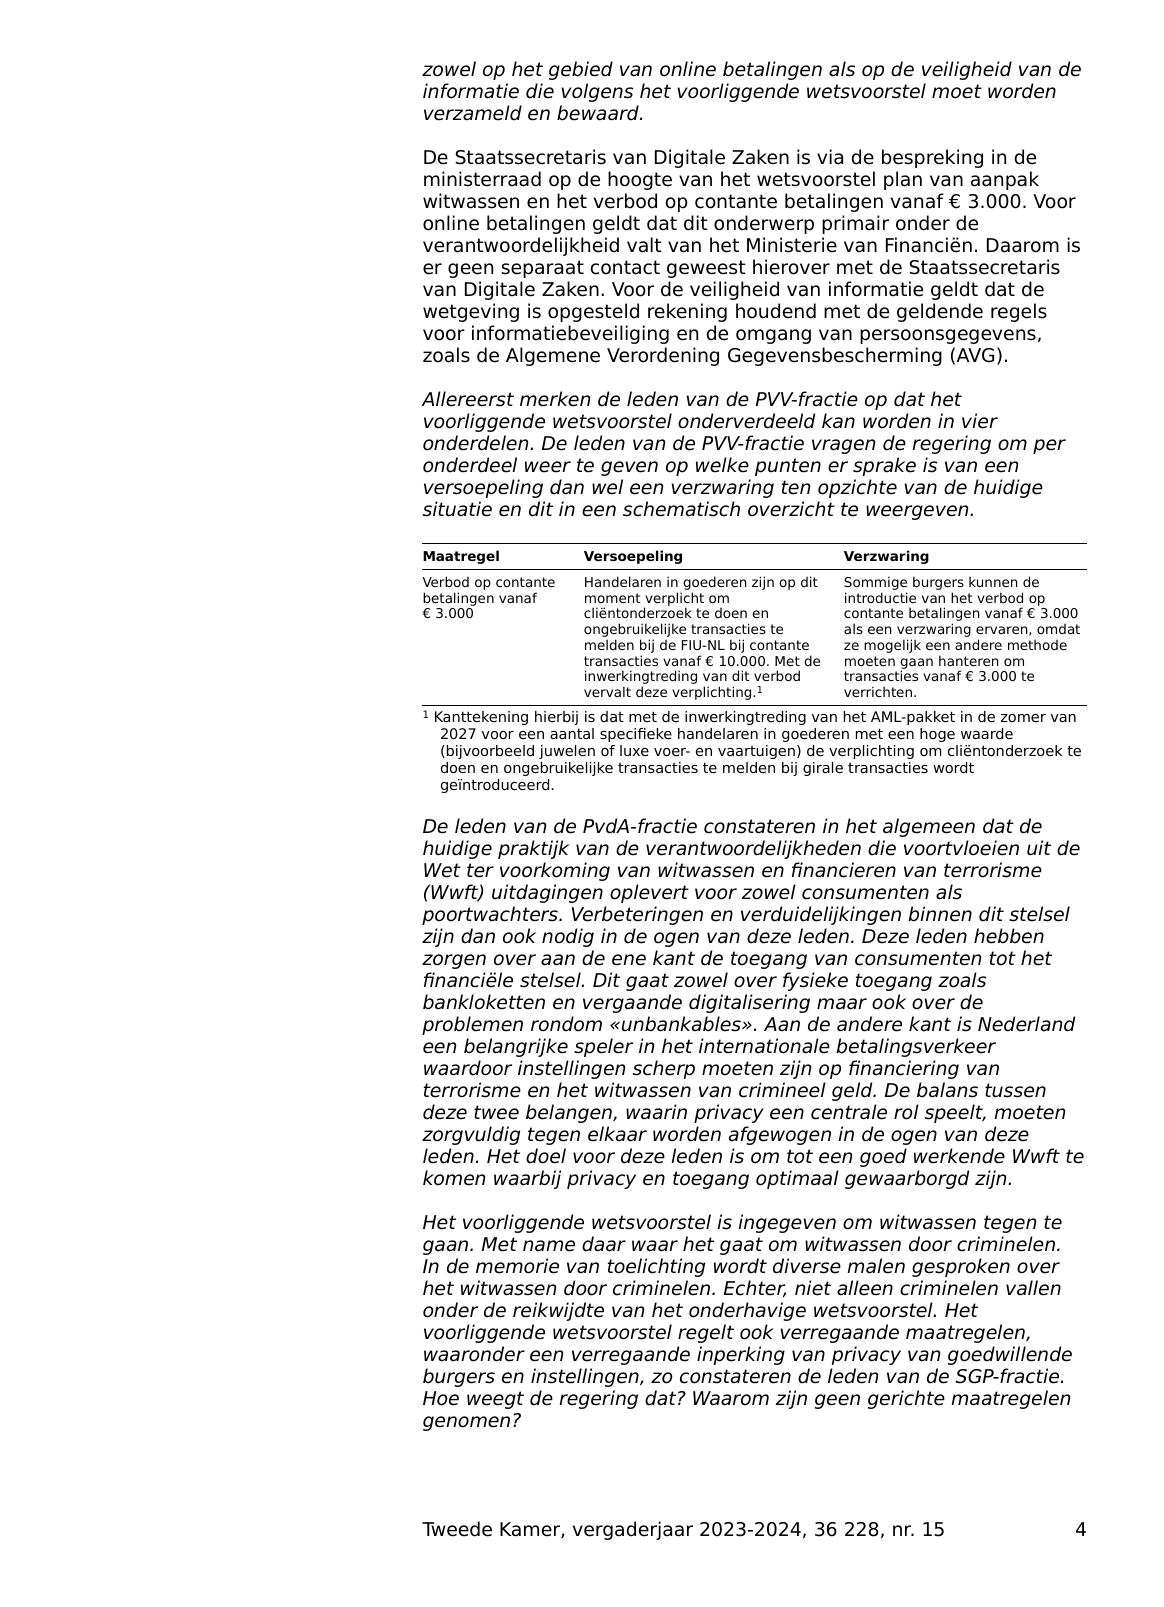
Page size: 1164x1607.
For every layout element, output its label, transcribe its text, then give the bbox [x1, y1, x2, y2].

text De leden van de PvdA-fractie constateren in het algemeen dat de huidige praktijk van de verantwoordelijkheden die voortvloeien uit de Wet ter voorkoming van witwassen en financieren van terrorisme (Wwft) uitdagingen oplevert voor zowel consumenten als poortwachters. Verbeteringen en verduidelijkingen binnen dit stelsel zijn dan ook nodig in de ogen van deze leden. Deze leden hebben zorgen over aan de ene kant de toegang van consumenten tot het financiële stelsel. Dit gaat zowel over fysieke toegang zoals bankloketten en vergaande digitalisering maar ook over de problemen rondom «unbankables». Aan de andere kant is Nederland een belangrijke speler in het internationale betalingsverkeer waardoor instellingen scherp moeten zijn op financiering van terrorisme en het witwassen van crimineel geld. De balans tussen deze twee belangen, waarin privacy een centrale rol speelt, moeten zorgvuldig tegen elkaar worden afgewogen in de ogen van deze leden. Het doel voor deze leden is om tot een goed werkende Wwft te komen waarbij privacy en toegang optimaal gewaarborgd zijn. [422, 816, 1087, 1189]
table_cell 1 Kanttekening hierbij is dat met de inwerkingtreding van het AML-pakket in de zomer van 2027 voor een aantal specifieke handelaren in goederen met een hoge waarde (bijvoorbeeld juwelen of luxe voer- en vaartuigen) de verplichting om cliëntonderzoek te doen en ongebruikelijke transacties te melden bij girale transacties wordt geïntroduceerd. [422, 706, 1087, 794]
table_cell Handelaren in goederen zijn op dit moment verplicht om cliëntonderzoek te doen en ongebruikelijke transacties te melden bij de FIU-NL bij contante transacties vanaf € 10.000. Met de inwerkingtreding van dit verbod vervalt deze verplichting.1 [578, 570, 838, 705]
table_header Maatregel [422, 544, 578, 569]
table_header Verzwaring [838, 544, 1087, 569]
text Allereerst merken de leden van de PVV-fractie op dat het voorliggende wetsvoorstel onderverdeeld kan worden in vier onderdelen. De leden van de PVV-fractie vragen de regering om per onderdeel weer te geven op welke punten er sprake is van een versoepeling dan wel een verzwaring ten opzichte van de huidige situatie en dit in een schematisch overzicht te weergeven. [422, 389, 1087, 521]
table_cell Sommige burgers kunnen de introductie van het verbod op contante betalingen vanaf € 3.000 als een verzwaring ervaren, omdat ze mogelijk een andere methode moeten gaan hanteren om transacties vanaf € 3.000 te verrichten. [838, 570, 1087, 705]
text De Staatssecretaris van Digitale Zaken is via de bespreking in de ministerraad op de hoogte van het wetsvoorstel plan van aanpak witwassen en het verbod op contante betalingen vanaf € 3.000. Voor online betalingen geldt dat dit onderwerp primair onder de verantwoordelijkheid valt van het Ministerie van Financiën. Daarom is er geen separaat contact geweest hierover met de Staatssecretaris van Digitale Zaken. Voor de veiligheid van informatie geldt dat de wetgeving is opgesteld rekening houdend met de geldende regels voor informatiebeveiliging en de omgang van persoonsgegevens, zoals de Algemene Verordening Gegevensbescherming (AVG). [422, 147, 1087, 367]
text zowel op het gebied van online betalingen als op de veiligheid van de informatie die volgens het voorliggende wetsvoorstel moet worden verzameld en bewaard. [422, 59, 1087, 125]
text Het voorliggende wetsvoorstel is ingegeven om witwassen tegen te gaan. Met name daar waar het gaat om witwassen door criminelen. In de memorie van toelichting wordt diverse malen gesproken over het witwassen door criminelen. Echter, niet alleen criminelen vallen onder de reikwijdte van het onderhavige wetsvoorstel. Het voorliggende wetsvoorstel regelt ook verregaande maatregelen, waaronder een verregaande inperking van privacy van goedwillende burgers en instellingen, zo constateren de leden van de SGP-fractie. Hoe weegt de regering dat? Waarom zijn geen gerichte maatregelen genomen? [422, 1212, 1087, 1431]
table_cell Verbod op contante betalingen vanaf € 3.000 [422, 570, 578, 705]
table_header Versoepeling [578, 544, 838, 569]
